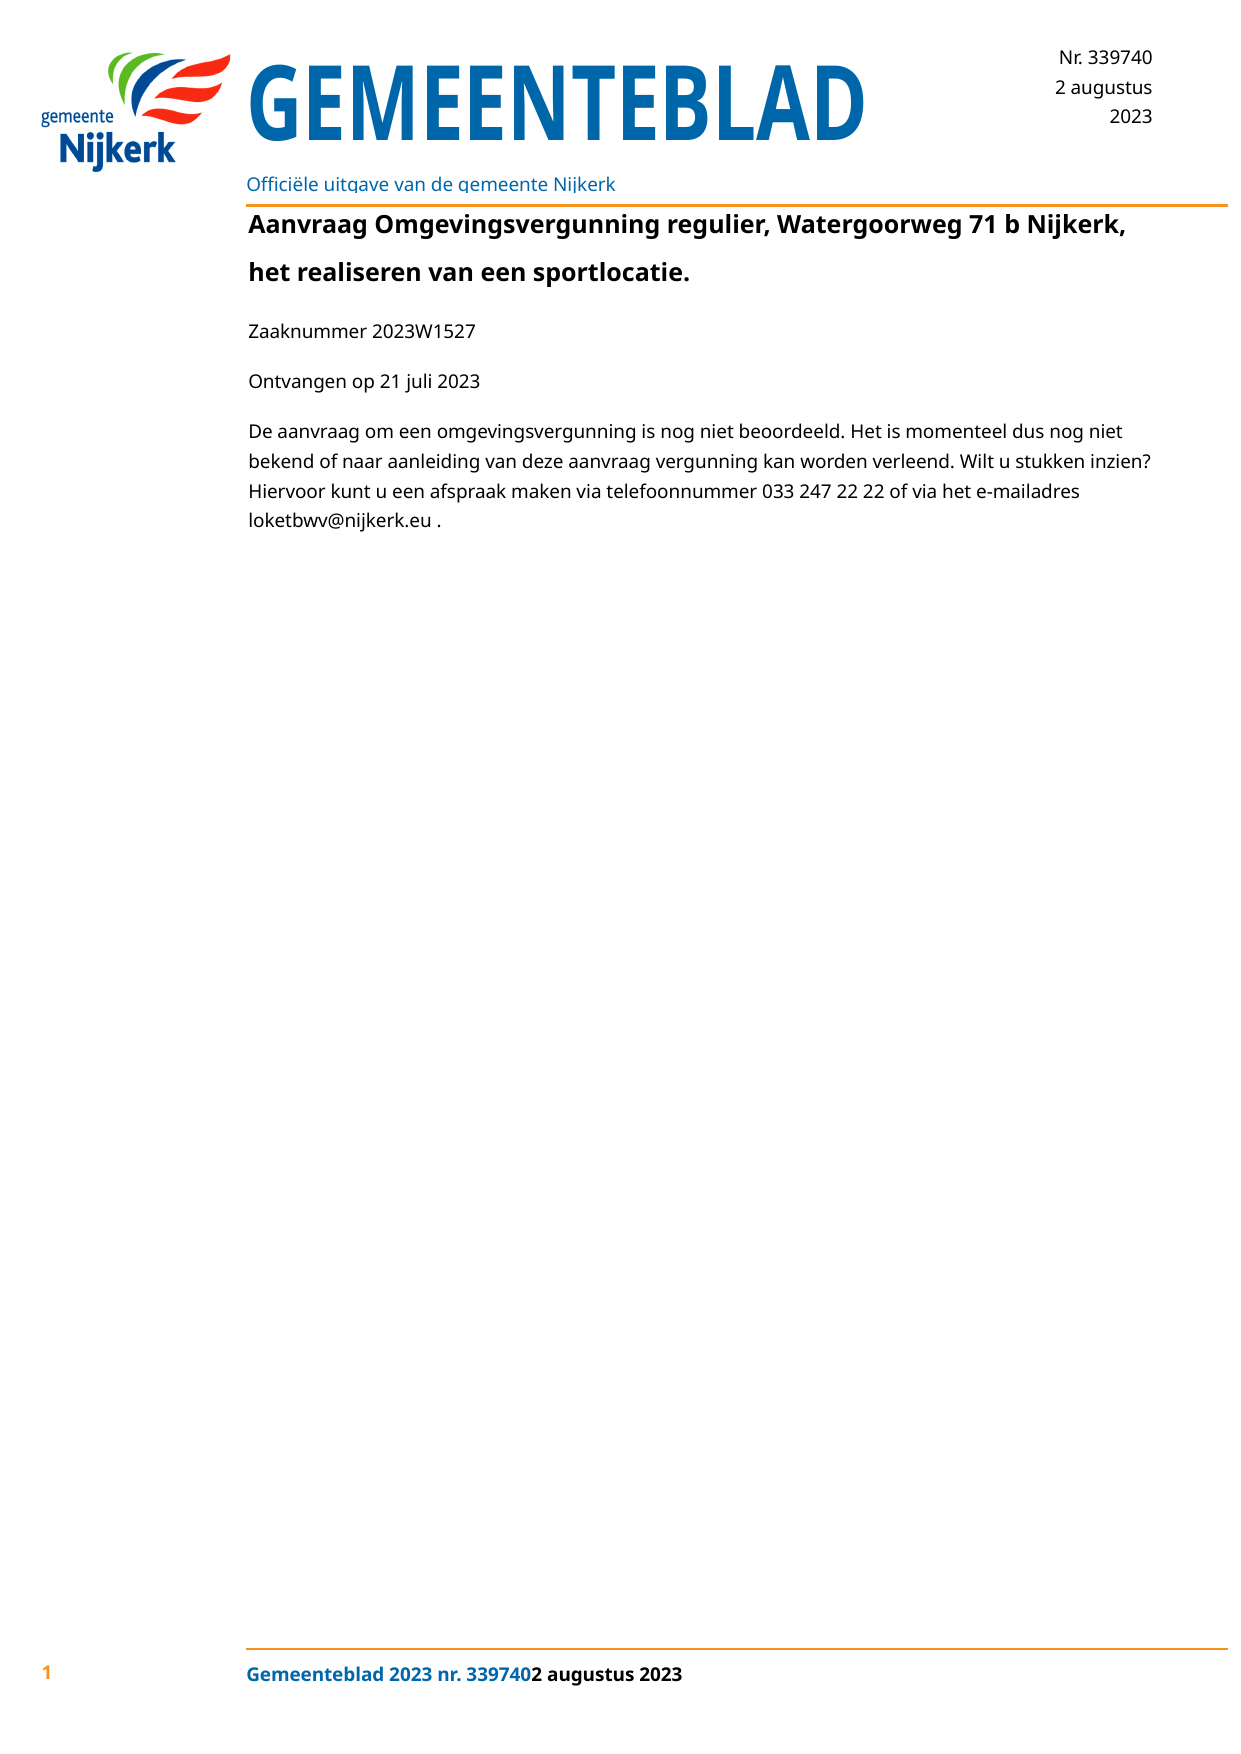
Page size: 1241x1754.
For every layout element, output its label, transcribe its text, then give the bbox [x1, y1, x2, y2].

text Zaaknummer 2023W1527 [248, 318, 1152, 344]
text Aanvraag Omgevingsvergunning regulier, Watergoorweg 71 b Nijkerk, het realiseren van een sportlocatie. [248, 207, 1152, 288]
text Ontvangen op 21 juli 2023 [248, 368, 1152, 394]
text De aanvraag om een omgevingsvergunning is nog niet beoordeeld. Het is momenteel dus nog niet bekend of naar aanleiding van deze aanvraag vergunning kan worden verleend. Wilt u stukken inzien? Hiervoor kunt u een afspraak maken via telefoonnummer 033 247 22 22 of via het e-mailadres loketbwv@nijkerk.eu . [248, 419, 1152, 533]
picture [41, 47, 231, 172]
